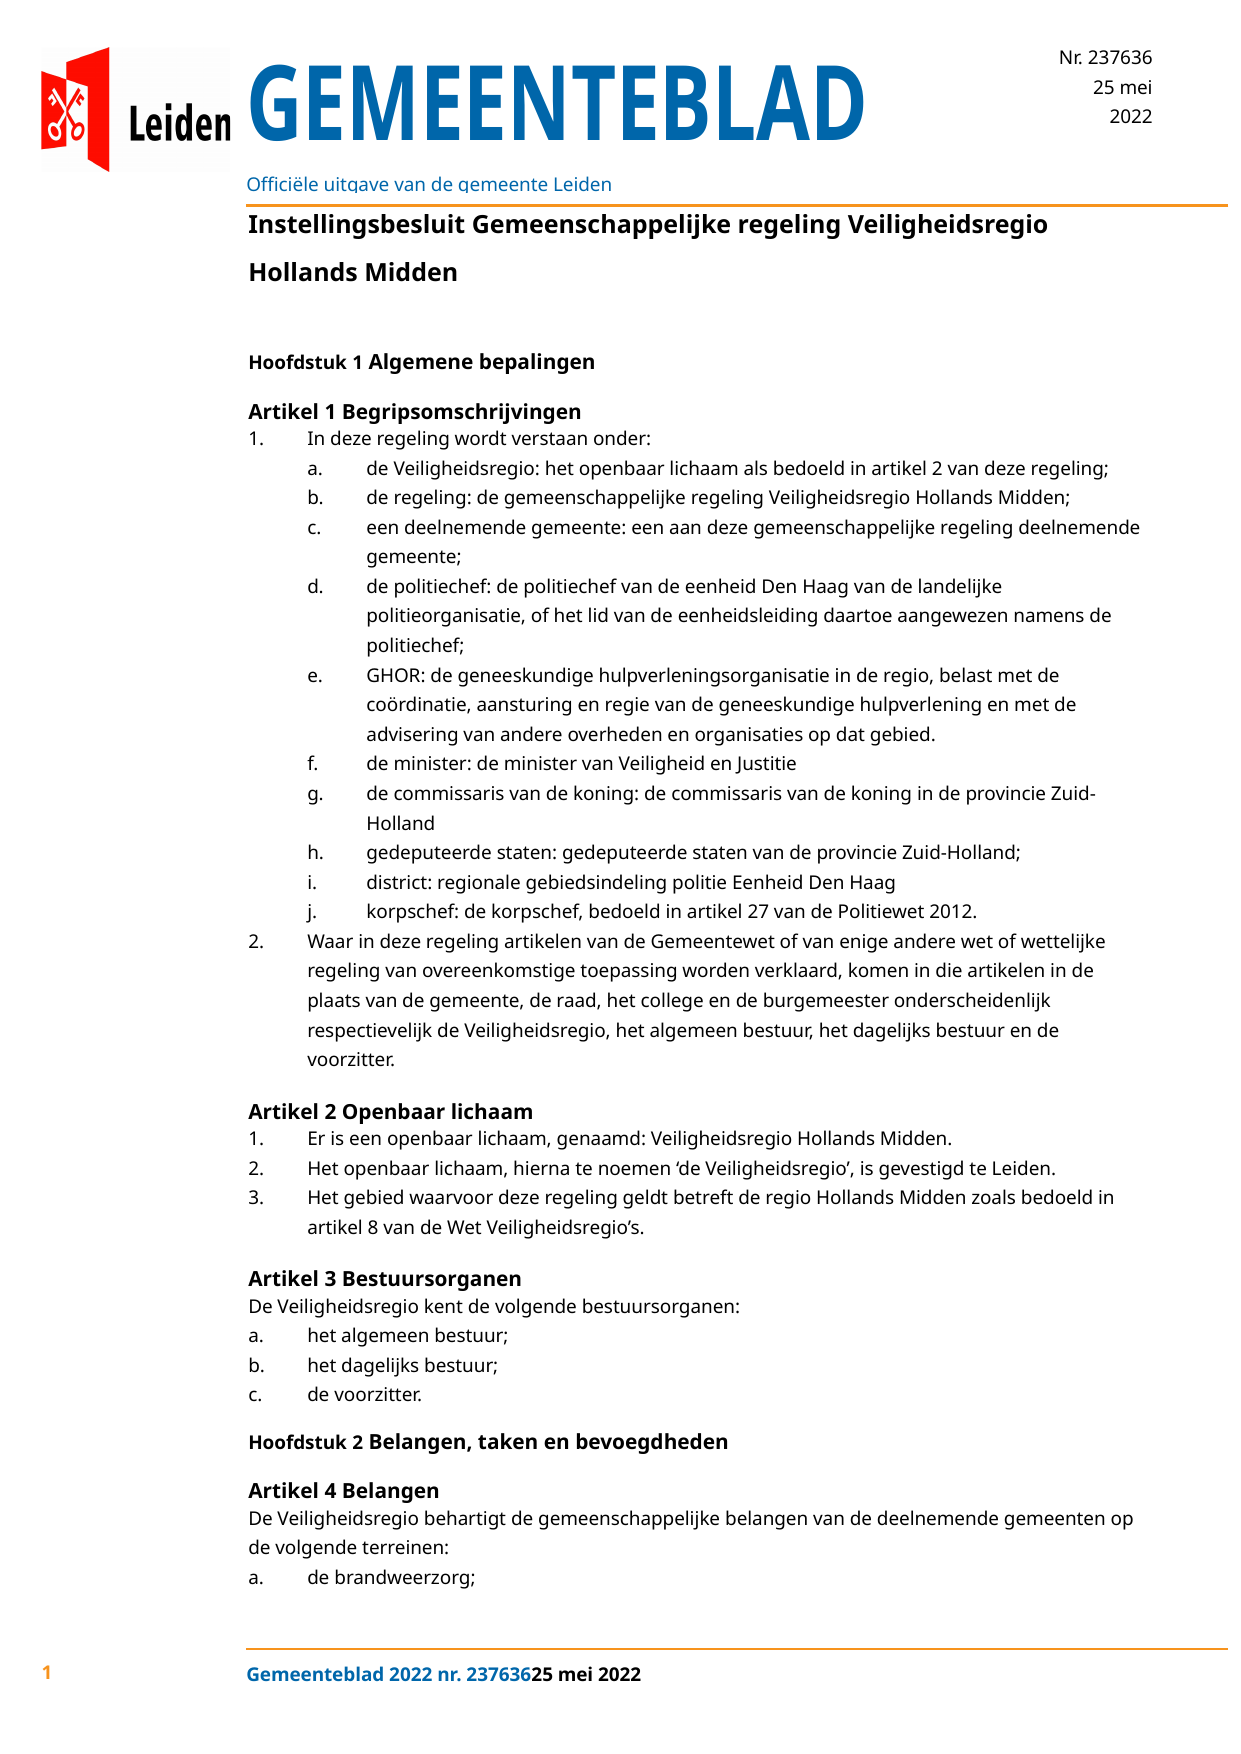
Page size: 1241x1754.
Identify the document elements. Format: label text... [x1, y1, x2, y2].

picture [41, 47, 231, 172]
list de commissaris van de koning: de commissaris van de koning in de provincie Zuid-Holland [307, 780, 1152, 836]
text Artikel 3 Bestuursorganen [248, 1264, 1152, 1293]
list het dagelijks bestuur; [248, 1352, 1152, 1378]
list district: regionale gebiedsindeling politie Eenheid Den Haag [307, 869, 1152, 895]
list een deelnemende gemeente: een aan deze gemeenschappelijke regeling deelnemende gemeente; [307, 514, 1152, 569]
list GHOR: de geneeskundige hulpverleningsorganisatie in de regio, belast met de coördinatie, aansturing en regie van de geneeskundige hulpverlening en met de advisering van andere overheden en organisaties op dat gebied. [307, 662, 1152, 747]
list In deze regeling wordt verstaan onder: [248, 425, 1152, 451]
list de Veiligheidsregio: het openbaar lichaam als bedoeld in artikel 2 van deze regeling; [307, 455, 1152, 481]
text Artikel 1 Begripsomschrijvingen [248, 397, 1152, 425]
text De Veiligheidsregio kent de volgende bestuursorganen: [248, 1293, 1152, 1319]
list korpschef: de korpschef, bedoeld in artikel 27 van de Politiewet 2012. [307, 898, 1152, 924]
list Waar in deze regeling artikelen van de Gemeentewet of van enige andere wet of wettelijke regeling van overeenkomstige toepassing worden verklaard, komen in die artikelen in de plaats van de gemeente, de raad, het college en de burgemeester onderscheidenlijk respectievelijk de Veiligheidsregio, het algemeen bestuur, het dagelijks bestuur en de voorzitter. [248, 928, 1152, 1072]
text Artikel 2 Openbaar lichaam [248, 1097, 1152, 1125]
list Het gebied waarvoor deze regeling geldt betreft de regio Hollands Midden zoals bedoeld in artikel 8 van de Wet Veiligheidsregio’s. [248, 1184, 1152, 1240]
text De Veiligheidsregio behartigt de gemeenschappelijke belangen van de deelnemende gemeenten op de volgende terreinen: [248, 1505, 1152, 1560]
list de voorzitter. [248, 1382, 1152, 1407]
text Hoofdstuk 2 Belangen, taken en bevoegdheden [248, 1427, 1152, 1456]
text Hoofdstuk 1 Algemene bepalingen [248, 347, 1152, 376]
text Instellingsbesluit Gemeenschappelijke regeling Veiligheidsregio Hollands Midden [248, 207, 1152, 288]
list gedeputeerde staten: gedeputeerde staten van de provincie Zuid-Holland; [307, 839, 1152, 865]
list de politiechef: de politiechef van de eenheid Den Haag van de landelijke politieorganisatie, of het lid van de eenheidsleiding daartoe aangewezen namens de politiechef; [307, 573, 1152, 658]
list Het openbaar lichaam, hierna te noemen ‘de Veiligheidsregio’, is gevestigd te Leiden. [248, 1155, 1152, 1181]
list de regeling: de gemeenschappelijke regeling Veiligheidsregio Hollands Midden; [307, 484, 1152, 510]
list Er is een openbaar lichaam, genaamd: Veiligheidsregio Hollands Midden. [248, 1125, 1152, 1151]
list de minister: de minister van Veiligheid en Justitie [307, 751, 1152, 776]
list het algemeen bestuur; [248, 1322, 1152, 1348]
list de brandweerzorg; [248, 1564, 1152, 1590]
text Artikel 4 Belangen [248, 1477, 1152, 1505]
